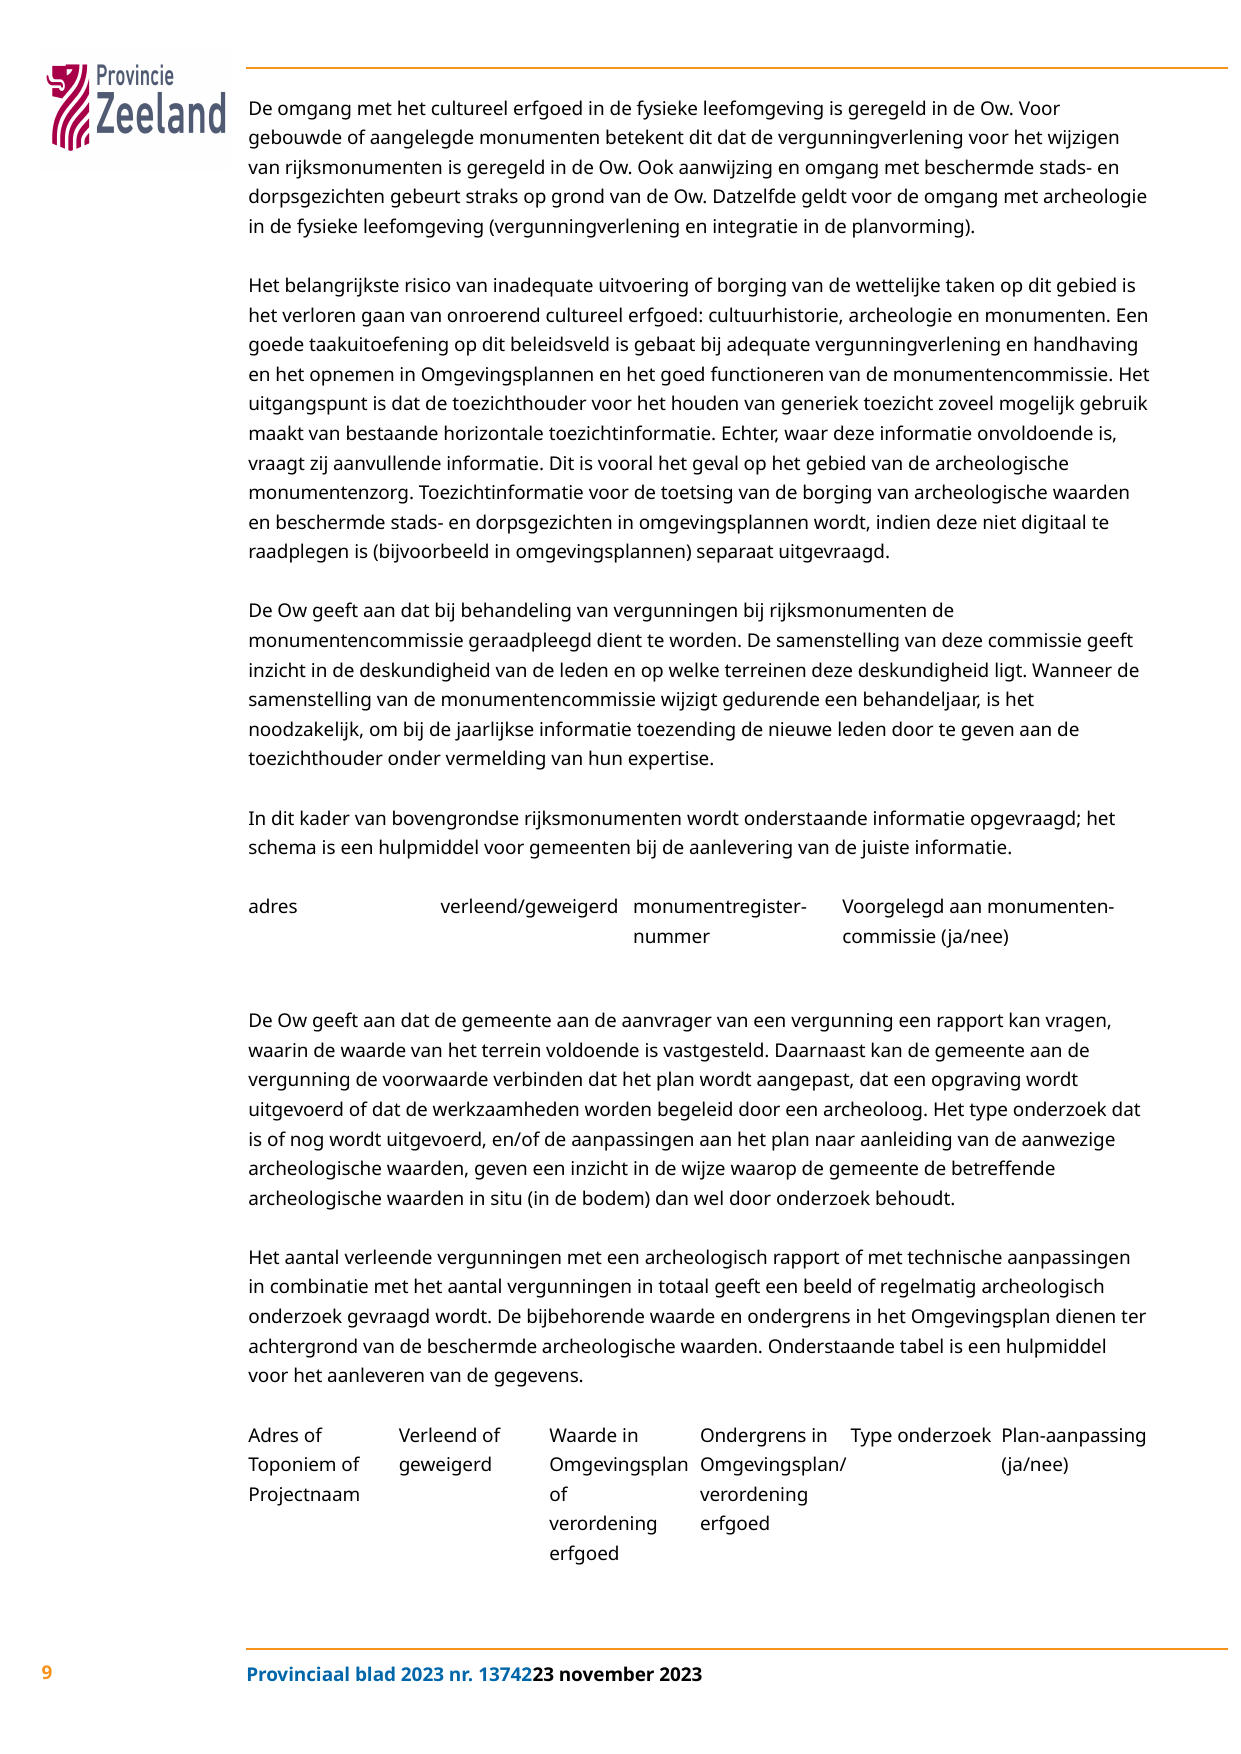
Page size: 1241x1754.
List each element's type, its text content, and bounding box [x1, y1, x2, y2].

table_cell [248, 949, 440, 975]
table_cell [842, 949, 1152, 975]
table_cell [633, 949, 842, 975]
text Het aantal verleende vergunningen met een archeologisch rapport of met technische aanpassingen in combinatie met het aantal vergunningen in totaal geeft een beeld of regelmatig archeologisch onderzoek gevraagd wordt. De bijbehorende waarde en ondergrens in het Omgevingsplan dienen ter achtergrond van de beschermde archeologische waarden. Onderstaande tabel is een hulpmiddel voor het aanleveren van de gegevens. [248, 1244, 1152, 1388]
table_cell [399, 1566, 549, 1592]
table_header Waarde in Omgevingsplan of verordening erfgoed [549, 1422, 700, 1566]
table_cell [549, 1566, 700, 1592]
table_cell [700, 1566, 850, 1592]
table_header Verleend of geweigerd [399, 1422, 549, 1566]
table_header Plan-aanpassing (ja/nee) [1001, 1422, 1152, 1566]
text De Ow geeft aan dat de gemeente aan de aanvrager van een vergunning een rapport kan vragen, waarin de waarde van het terrein voldoende is vastgesteld. Daarnaast kan de gemeente aan de vergunning de voorwaarde verbinden dat het plan wordt aangepast, dat een opgraving wordt uitgevoerd of dat de werkzaamheden worden begeleid door een archeoloog. Het type onderzoek dat is of nog wordt uitgevoerd, en/of de aanpassingen aan het plan naar aanleiding van de aanwezige archeologische waarden, geven een inzicht in de wijze waarop de gemeente de betreffende archeologische waarden in situ (in de bodem) dan wel door onderzoek behoudt. [248, 1007, 1152, 1211]
table_header adres [248, 894, 440, 949]
table_cell [1001, 1566, 1152, 1592]
text De omgang met het cultureel erfgoed in de fysieke leefomgeving is geregeld in de Ow. Voor gebouwde of aangelegde monumenten betekent dit dat de vergunningverlening voor het wijzigen van rijksmonumenten is geregeld in de Ow. Ook aanwijzing en omgang met beschermde stads- en dorpsgezichten gebeurt straks op grond van de Ow. Datzelfde geldt voor de omgang met archeologie in de fysieke leefomgeving (vergunningverlening en integratie in de planvorming). [248, 95, 1152, 239]
table_cell [440, 949, 633, 975]
text De Ow geeft aan dat bij behandeling van vergunningen bij rijksmonumenten de monumentencommissie geraadpleegd dient te worden. De samenstelling van deze commissie geeft inzicht in de deskundigheid van de leden en op welke terreinen deze deskundigheid ligt. Wanneer de samenstelling van de monumentencommissie wijzigt gedurende een behandeljaar, is het noodzakelijk, om bij de jaarlijkse informatie toezending de nieuwe leden door te geven aan de toezichthouder onder vermelding van hun expertise. [248, 598, 1152, 771]
table_header Type onderzoek [850, 1422, 1001, 1566]
picture [41, 47, 231, 172]
table_header Voorgelegd aan monumenten-commissie (ja/nee) [842, 894, 1152, 949]
table_header Adres of Toponiem of Projectnaam [248, 1422, 398, 1566]
table_header monumentregister-nummer [633, 894, 842, 949]
table_cell [248, 1566, 398, 1592]
table_header verleend/geweigerd [440, 894, 633, 949]
text In dit kader van bovengrondse rijksmonumenten wordt onderstaande informatie opgevraagd; het schema is een hulpmiddel voor gemeenten bij de aanlevering van de juiste informatie. [248, 805, 1152, 860]
table_header Ondergrens in Omgevingsplan/ verordening erfgoed [700, 1422, 850, 1566]
text Het belangrijkste risico van inadequate uitvoering of borging van de wettelijke taken op dit gebied is het verloren gaan van onroerend cultureel erfgoed: cultuurhistorie, archeologie en monumenten. Een goede taakuitoefening op dit beleidsveld is gebaat bij adequate vergunningverlening en handhaving en het opnemen in Omgevingsplannen en het goed functioneren van de monumentencommissie. Het uitgangspunt is dat de toezichthouder voor het houden van generiek toezicht zoveel mogelijk gebruik maakt van bestaande horizontale toezichtinformatie. Echter, waar deze informatie onvoldoende is, vraagt zij aanvullende informatie. Dit is vooral het geval op het gebied van de archeologische monumentenzorg. Toezichtinformatie voor de toetsing van de borging van archeologische waarden en beschermde stads- en dorpsgezichten in omgevingsplannen wordt, indien deze niet digitaal te raadplegen is (bijvoorbeeld in omgevingsplannen) separaat uitgevraagd. [248, 272, 1152, 564]
table_cell [850, 1566, 1001, 1592]
